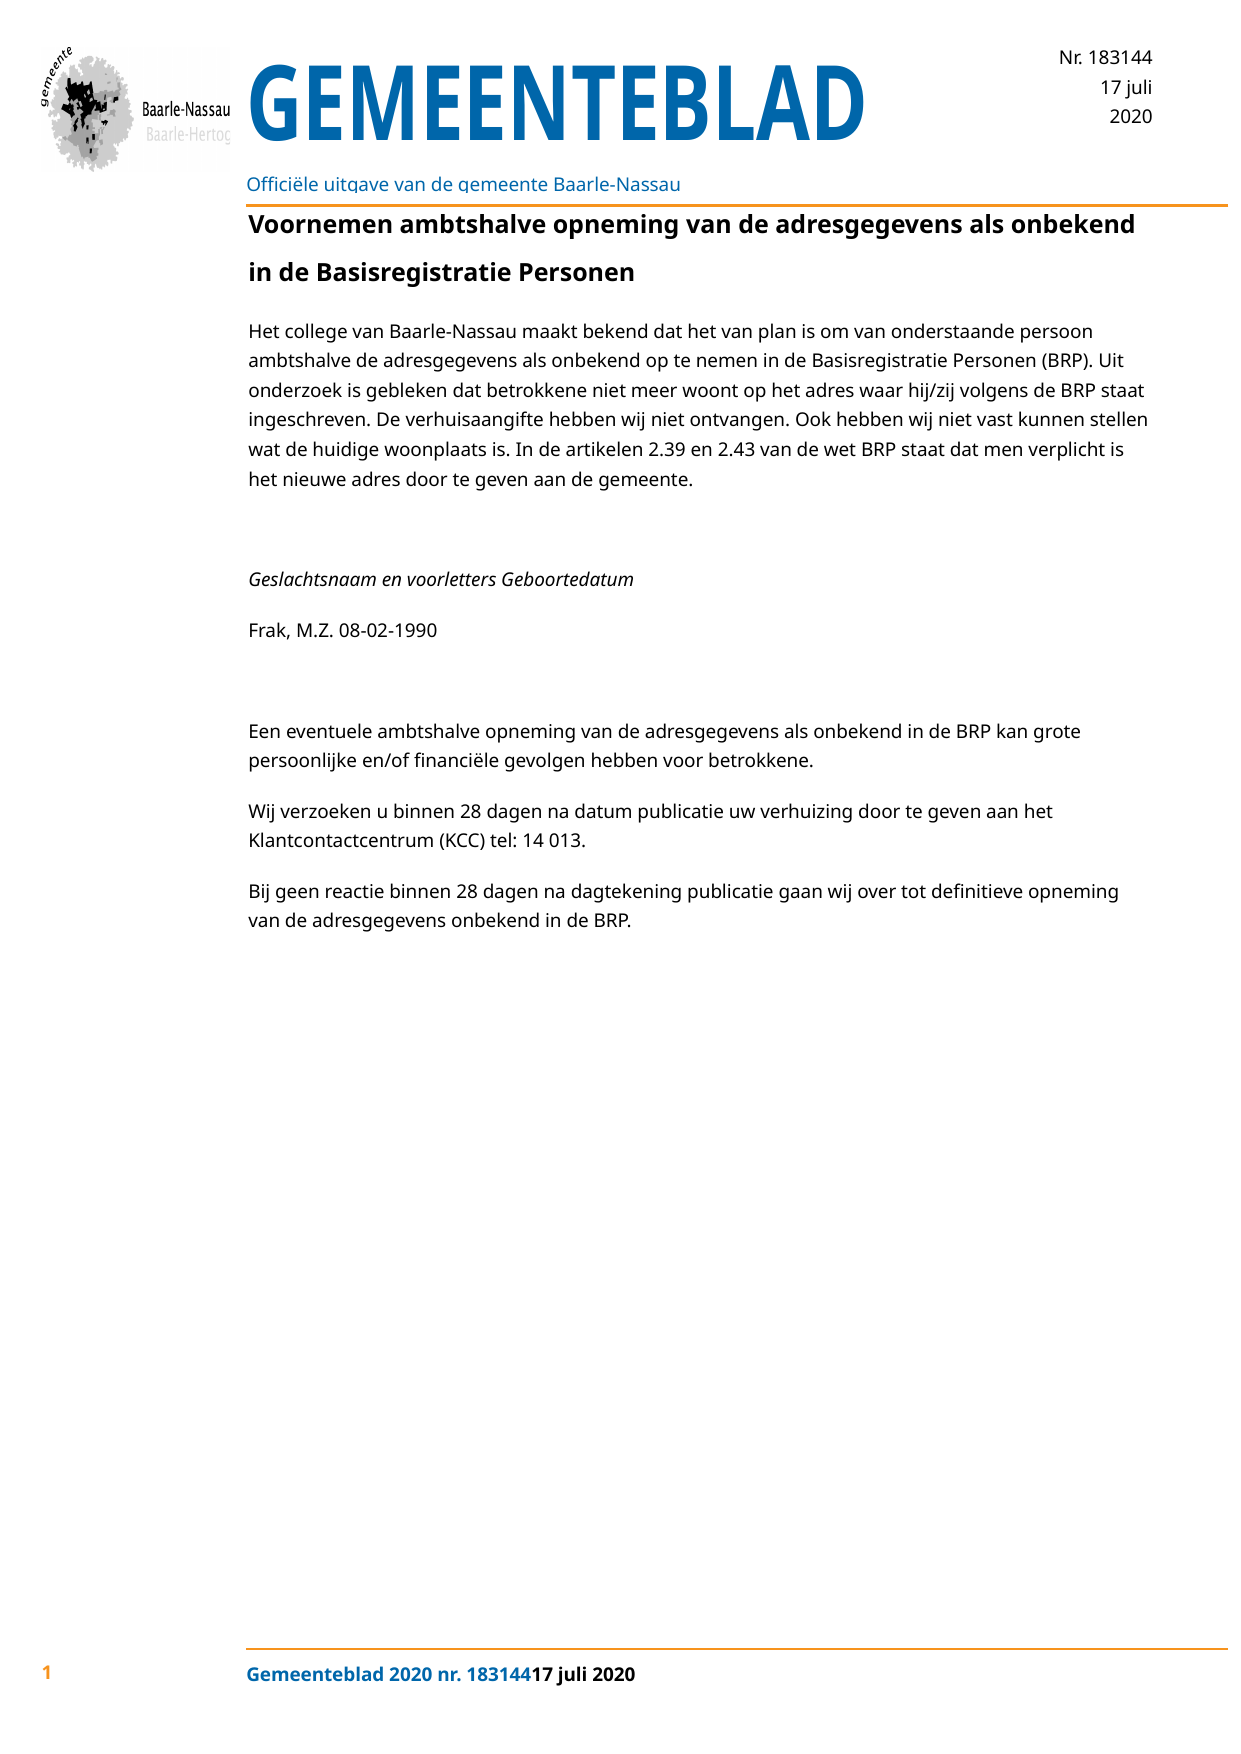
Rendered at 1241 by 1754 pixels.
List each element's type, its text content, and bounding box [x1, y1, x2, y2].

text Frak, M.Z. 08-02-1990 [248, 617, 1152, 643]
text Voornemen ambtshalve opneming van de adresgegevens als onbekend in de Basisregistratie Personen [248, 207, 1152, 288]
text Een eventuele ambtshalve opneming van de adresgegevens als onbekend in de BRP kan grote persoonlijke en/of financiële gevolgen hebben voor betrokkene. [248, 718, 1152, 773]
picture [41, 47, 231, 172]
text Geslachtsnaam en voorletters Geboortedatum [248, 567, 1152, 592]
text Bij geen reactie binnen 28 dagen na dagtekening publicatie gaan wij over tot definitieve opneming van de adresgegevens onbekend in de BRP. [248, 878, 1152, 933]
text Wij verzoeken u binnen 28 dagen na datum publicatie uw verhuizing door te geven aan het Klantcontactcentrum (KCC) tel: 14 013. [248, 798, 1152, 853]
text Het college van Baarle-Nassau maakt bekend dat het van plan is om van onderstaande persoon ambtshalve de adresgegevens als onbekend op te nemen in de Basisregistratie Personen (BRP). Uit onderzoek is gebleken dat betrokkene niet meer woont op het adres waar hij/zij volgens de BRP staat ingeschreven. De verhuisaangifte hebben wij niet ontvangen. Ook hebben wij niet vast kunnen stellen wat de huidige woonplaats is. In de artikelen 2.39 en 2.43 van de wet BRP staat dat men verplicht is het nieuwe adres door te geven aan de gemeente. [248, 318, 1152, 492]
